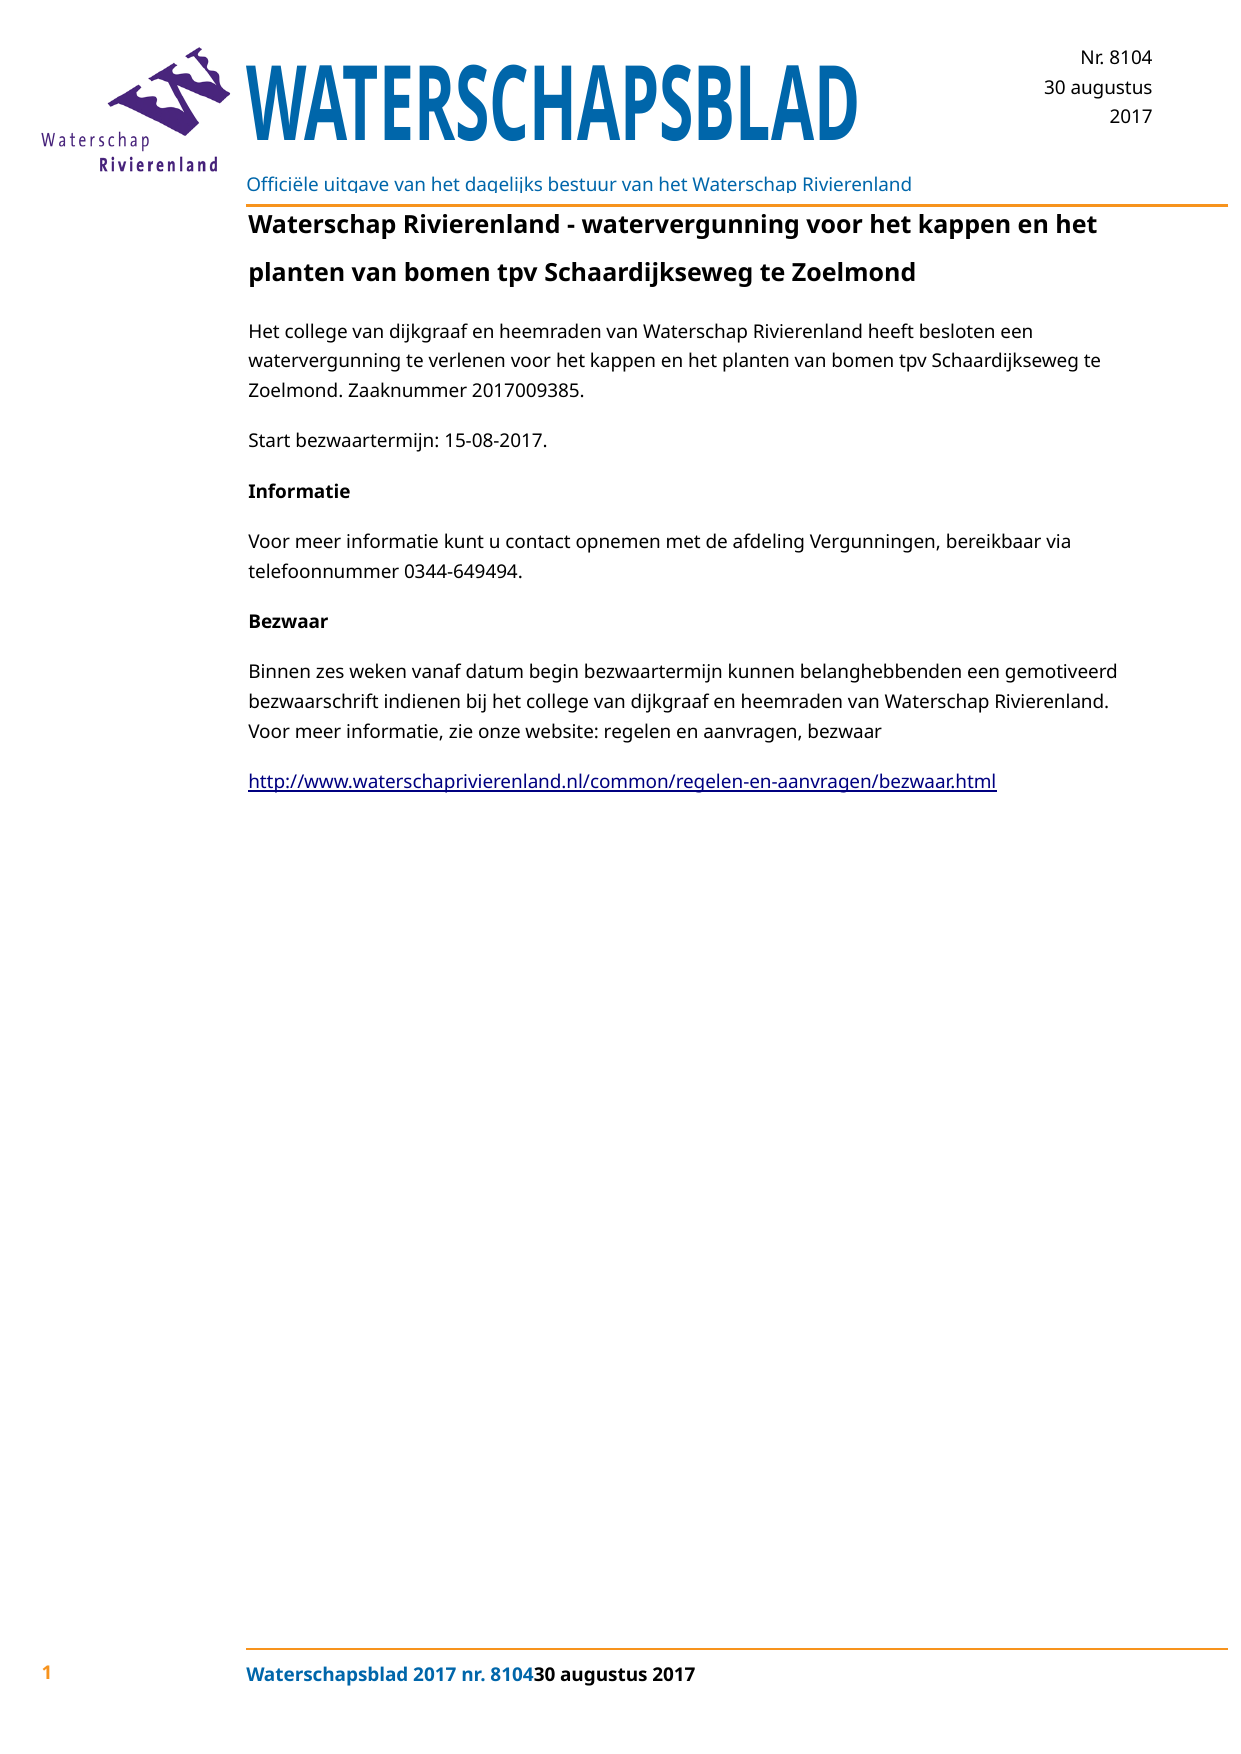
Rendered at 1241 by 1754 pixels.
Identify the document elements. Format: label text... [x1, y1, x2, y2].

picture [41, 47, 231, 172]
text Het college van dijkgraaf en heemraden van Waterschap Rivierenland heeft besloten een watervergunning te verlenen voor het kappen en het planten van bomen tpv Schaardijkseweg te Zoelmond. Zaaknummer 2017009385. [248, 318, 1152, 403]
text Binnen zes weken vanaf datum begin bezwaartermijn kunnen belanghebbenden een gemotiveerd bezwaarschrift indienen bij het college van dijkgraaf en heemraden van Waterschap Rivierenland. Voor meer informatie, zie onze website: regelen en aanvragen, bezwaar [248, 659, 1152, 744]
text Voor meer informatie kunt u contact opnemen met de afdeling Vergunningen, bereikbaar via telefoonnummer 0344-649494. [248, 528, 1152, 584]
text http://www.waterschaprivierenland.nl/common/regelen-en-aanvragen/bezwaar.html [248, 768, 1152, 794]
text Waterschap Rivierenland - watervergunning voor het kappen en het planten van bomen tpv Schaardijkseweg te Zoelmond [248, 207, 1152, 288]
text Informatie [248, 478, 1152, 504]
text Bezwaar [248, 608, 1152, 634]
text Start bezwaartermijn: 15-08-2017. [248, 427, 1152, 453]
